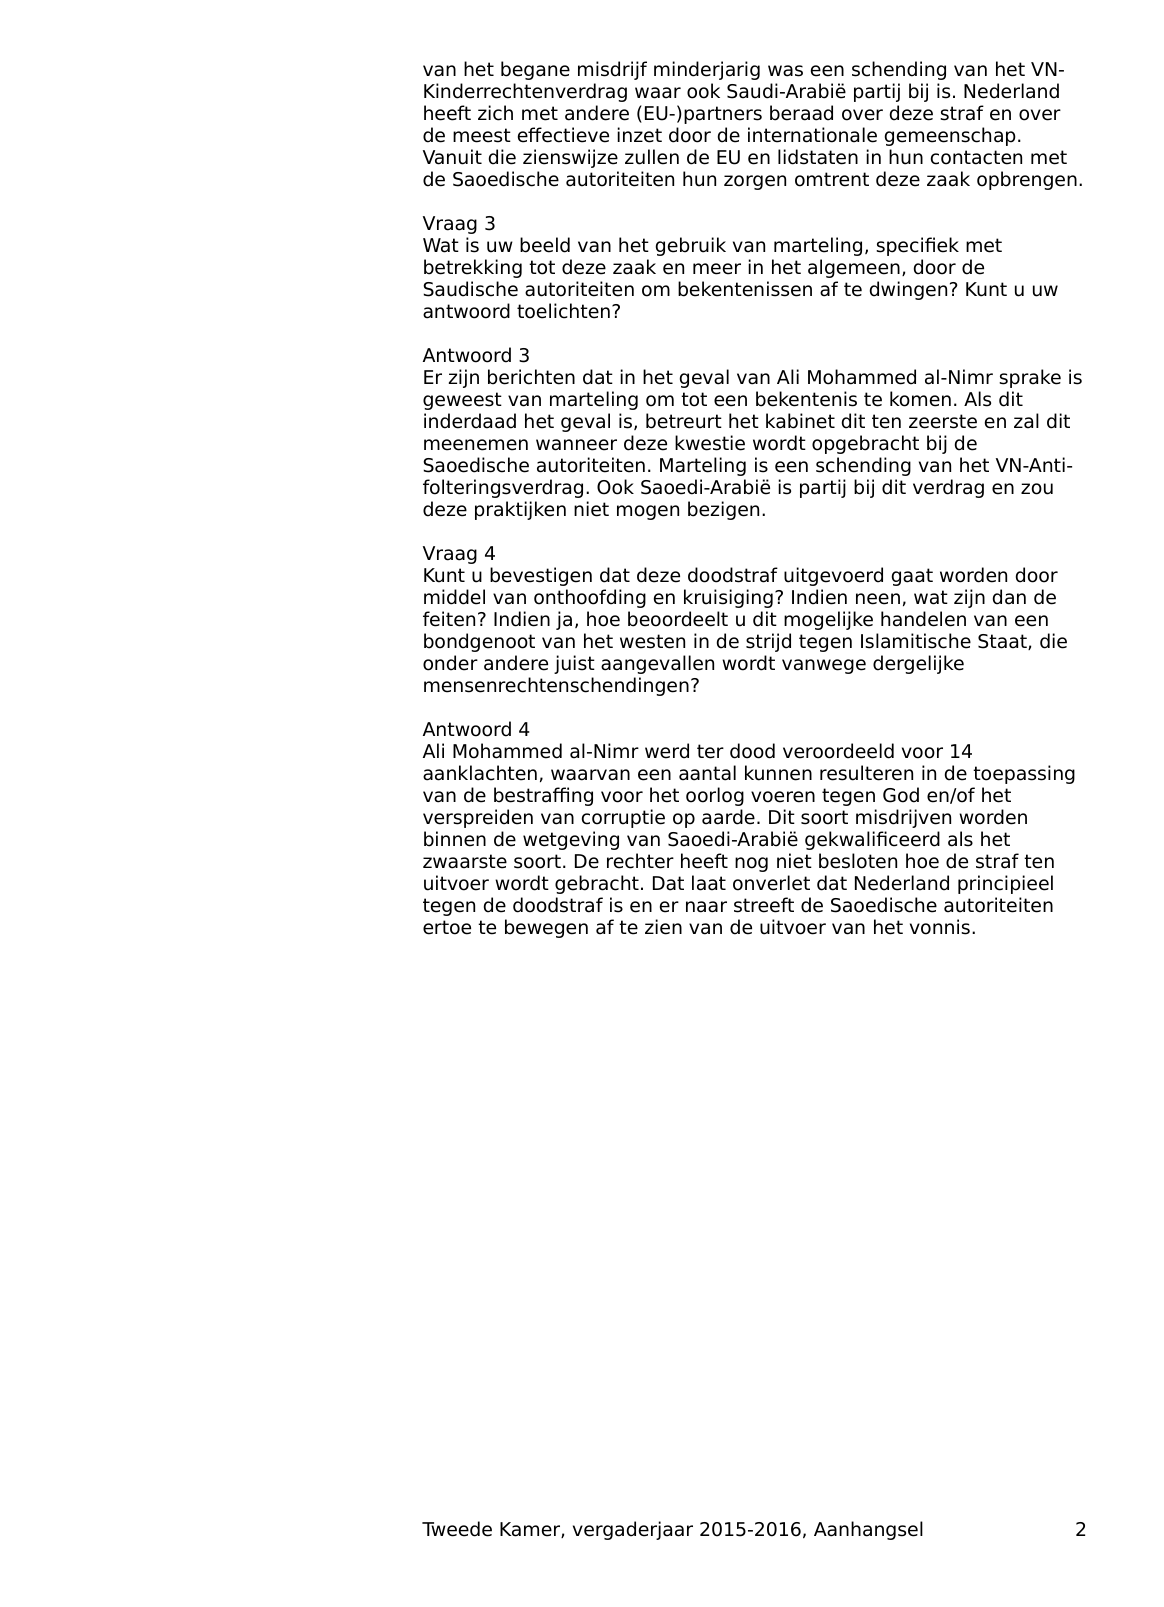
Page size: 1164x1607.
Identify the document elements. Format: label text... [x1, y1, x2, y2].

text Vraag 3 [422, 213, 1087, 235]
text Vraag 4 [422, 543, 1087, 565]
text Kunt u bevestigen dat deze doodstraf uitgevoerd gaat worden door middel van onthoofding en kruisiging? Indien neen, wat zijn dan de feiten? Indien ja, hoe beoordeelt u dit mogelijke handelen van een bondgenoot van het westen in de strijd tegen Islamitische Staat, die onder andere juist aangevallen wordt vanwege dergelijke mensenrechtenschendingen? [422, 565, 1087, 697]
text Wat is uw beeld van het gebruik van marteling, specifiek met betrekking tot deze zaak en meer in het algemeen, door de Saudische autoriteiten om bekentenissen af te dwingen? Kunt u uw antwoord toelichten? [422, 235, 1087, 323]
text Ali Mohammed al-Nimr werd ter dood veroordeeld voor 14 aanklachten, waarvan een aantal kunnen resulteren in de toepassing van de bestraffing voor het oorlog voeren tegen God en/of het verspreiden van corruptie op aarde. Dit soort misdrijven worden binnen de wetgeving van Saoedi-Arabië gekwalificeerd als het zwaarste soort. De rechter heeft nog niet besloten hoe de straf ten uitvoer wordt gebracht. Dat laat onverlet dat Nederland principieel tegen de doodstraf is en er naar streeft de Saoedische autoriteiten ertoe te bewegen af te zien van de uitvoer van het vonnis. [422, 741, 1087, 939]
text Antwoord 3 [422, 345, 1087, 367]
text van het begane misdrijf minderjarig was een schending van het VN-Kinderrechtenverdrag waar ook Saudi-Arabië partij bij is. Nederland heeft zich met andere (EU-)partners beraad over deze straf en over de meest effectieve inzet door de internationale gemeenschap. Vanuit die zienswijze zullen de EU en lidstaten in hun contacten met de Saoedische autoriteiten hun zorgen omtrent deze zaak opbrengen. [422, 59, 1087, 191]
text Er zijn berichten dat in het geval van Ali Mohammed al-Nimr sprake is geweest van marteling om tot een bekentenis te komen. Als dit inderdaad het geval is, betreurt het kabinet dit ten zeerste en zal dit meenemen wanneer deze kwestie wordt opgebracht bij de Saoedische autoriteiten. Marteling is een schending van het VN-Anti-folteringsverdrag. Ook Saoedi-Arabië is partij bij dit verdrag en zou deze praktijken niet mogen bezigen. [422, 367, 1087, 521]
text Antwoord 4 [422, 719, 1087, 741]
